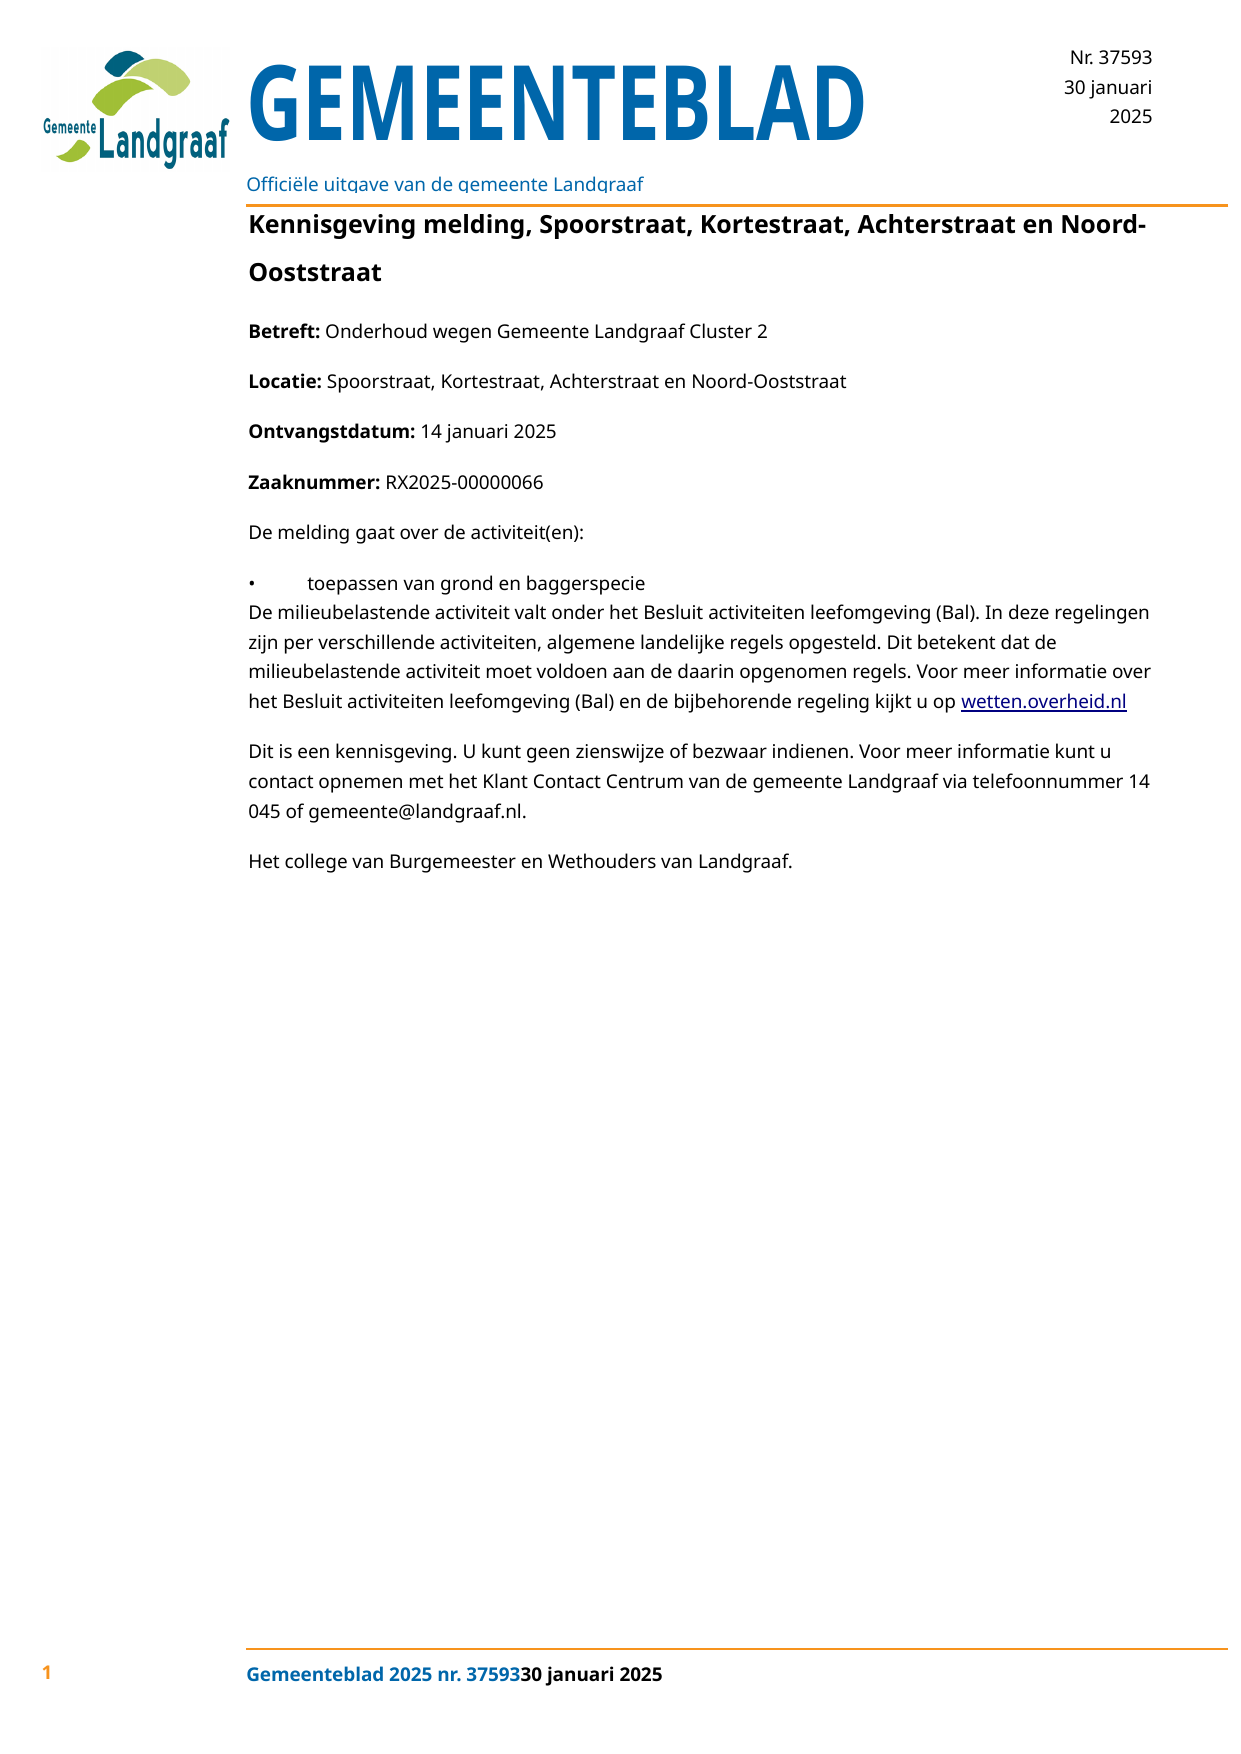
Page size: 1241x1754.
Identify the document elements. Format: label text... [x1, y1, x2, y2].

list toepassen van grond en baggerspecie [248, 570, 1152, 596]
text Locatie: Spoorstraat, Kortestraat, Achterstraat en Noord-Ooststraat [248, 368, 1152, 394]
text De milieubelastende activiteit valt onder het Besluit activiteiten leefomgeving (Bal). In deze regelingen zijn per verschillende activiteiten, algemene landelijke regels opgesteld. Dit betekent dat de milieubelastende activiteit moet voldoen aan de daarin opgenomen regels. Voor meer informatie over het Besluit activiteiten leefomgeving (Bal) en de bijbehorende regeling kijkt u op wetten.overheid.nl [248, 599, 1152, 714]
text Het college van Burgemeester en Wethouders van Landgraaf. [248, 848, 1152, 874]
text Betreft: Onderhoud wegen Gemeente Landgraaf Cluster 2 [248, 318, 1152, 344]
text Kennisgeving melding, Spoorstraat, Kortestraat, Achterstraat en Noord-Ooststraat [248, 207, 1152, 288]
text Ontvangstdatum: 14 januari 2025 [248, 419, 1152, 444]
text De melding gaat over de activiteit(en): [248, 519, 1152, 545]
picture [41, 47, 231, 172]
text Dit is een kennisgeving. U kunt geen zienswijze of bezwaar indienen. Voor meer informatie kunt u contact opnemen met het Klant Contact Centrum van de gemeente Landgraaf via telefoonnummer 14 045 of gemeente@landgraaf.nl. [248, 739, 1152, 824]
text Zaaknummer: RX2025-00000066 [248, 469, 1152, 495]
